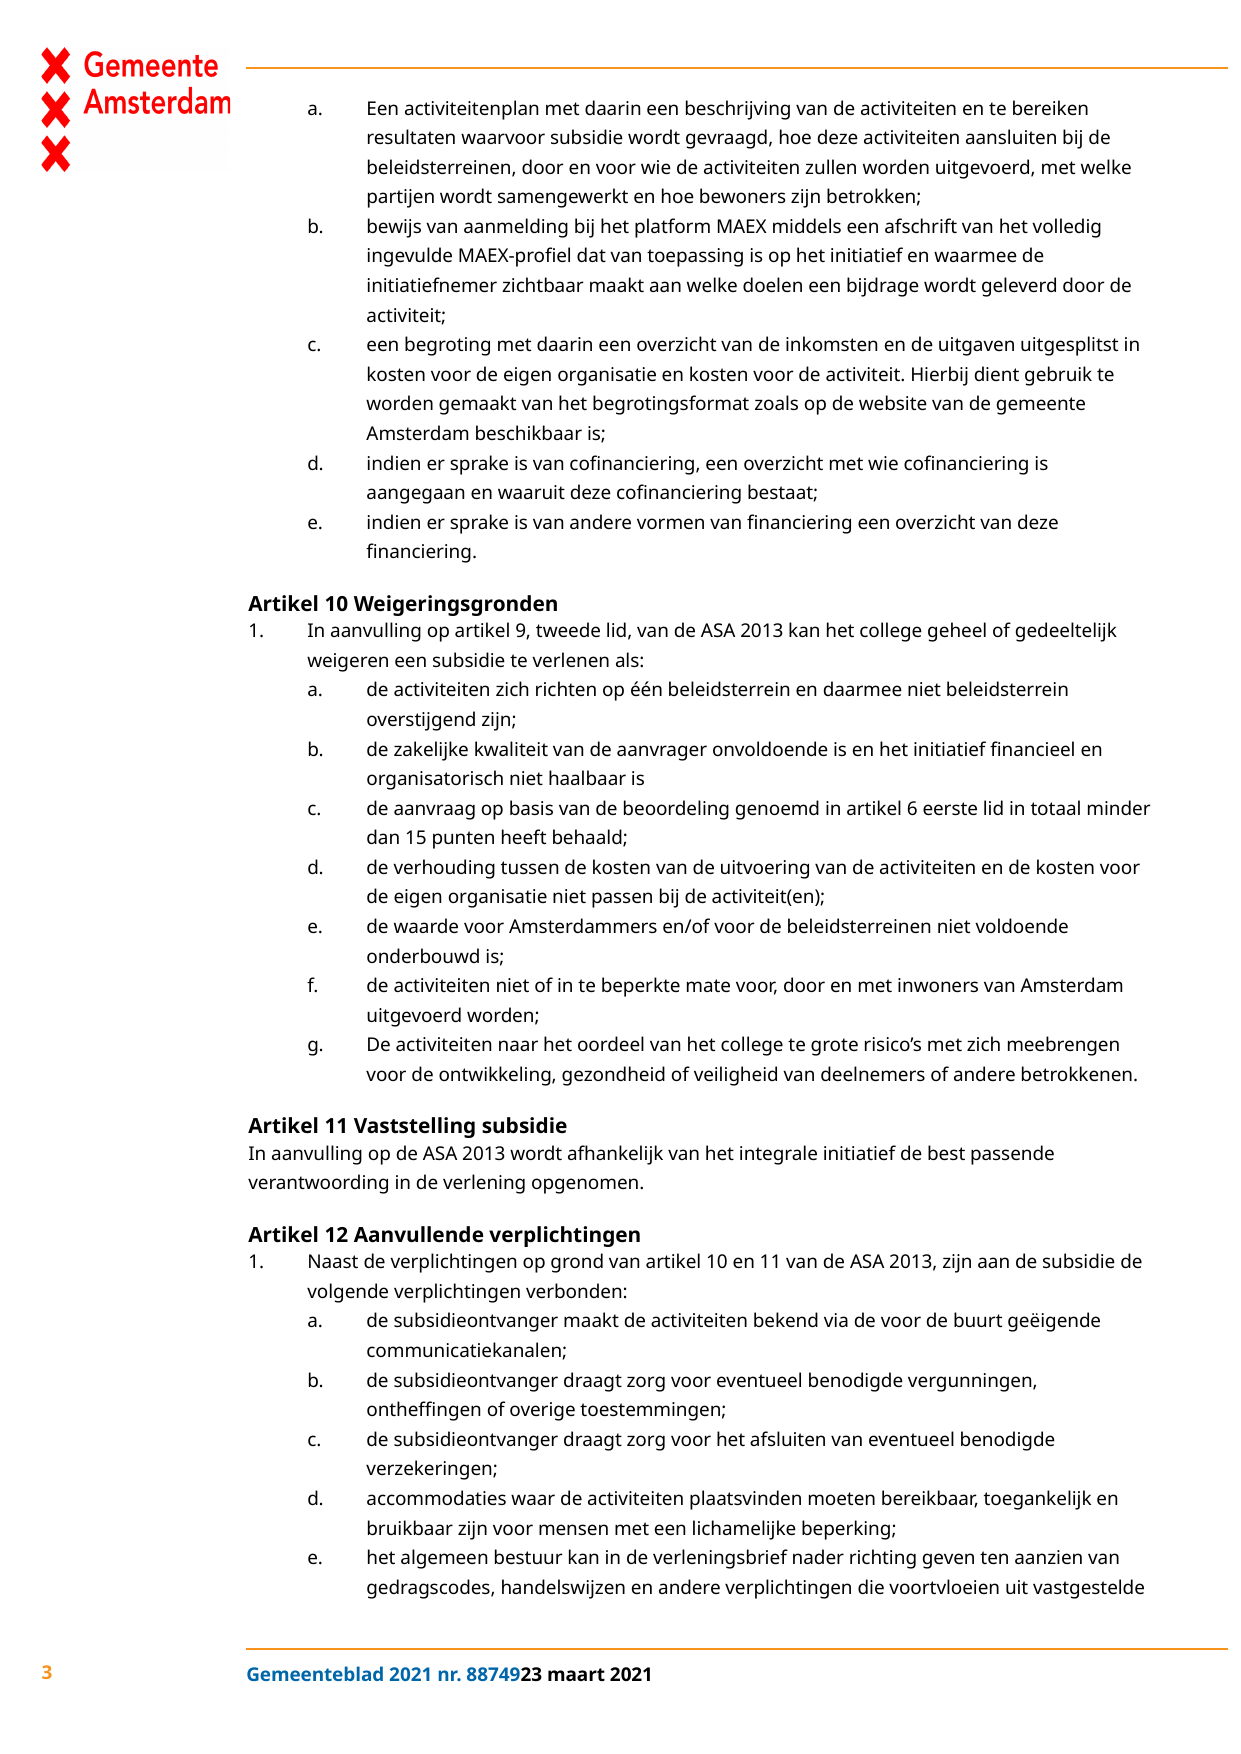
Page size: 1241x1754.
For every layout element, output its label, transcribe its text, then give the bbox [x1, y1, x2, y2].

list de aanvraag op basis van de beoordeling genoemd in artikel 6 eerste lid in totaal minder dan 15 punten heeft behaald; [307, 795, 1152, 850]
text In aanvulling op de ASA 2013 wordt afhankelijk van het integrale initiatief de best passende verantwoording in de verlening opgenomen. [248, 1140, 1152, 1195]
list In aanvulling op artikel 9, tweede lid, van de ASA 2013 kan het college geheel of gedeeltelijk weigeren een subsidie te verlenen als: [248, 617, 1152, 673]
list indien er sprake is van andere vormen van financiering een overzicht van deze financiering. [307, 509, 1152, 564]
list de subsidieontvanger draagt zorg voor eventueel benodigde vergunningen, ontheffingen of overige toestemmingen; [307, 1367, 1152, 1422]
text Artikel 12 Aanvullende verplichtingen [248, 1220, 1152, 1248]
list het algemeen bestuur kan in de verleningsbrief nader richting geven ten aanzien van gedragscodes, handelswijzen en andere verplichtingen die voortvloeien uit vastgestelde [307, 1544, 1152, 1599]
list bewijs van aanmelding bij het platform MAEX middels een afschrift van het volledig ingevulde MAEX-profiel dat van toepassing is op het initiatief en waarmee de initiatiefnemer zichtbaar maakt aan welke doelen een bijdrage wordt geleverd door de activiteit; [307, 213, 1152, 328]
text Artikel 11 Vaststelling subsidie [248, 1112, 1152, 1140]
list accommodaties waar de activiteiten plaatsvinden moeten bereikbaar, toegankelijk en bruikbaar zijn voor mensen met een lichamelijke beperking; [307, 1485, 1152, 1540]
list de activiteiten niet of in te beperkte mate voor, door en met inwoners van Amsterdam uitgevoerd worden; [307, 972, 1152, 1028]
list de zakelijke kwaliteit van de aanvrager onvoldoende is en het initiatief financieel en organisatorisch niet haalbaar is [307, 736, 1152, 791]
list Een activiteitenplan met daarin een beschrijving van de activiteiten en te bereiken resultaten waarvoor subsidie wordt gevraagd, hoe deze activiteiten aansluiten bij de beleidsterreinen, door en voor wie de activiteiten zullen worden uitgevoerd, met welke partijen wordt samengewerkt en hoe bewoners zijn betrokken; [307, 95, 1152, 209]
list indien er sprake is van cofinanciering, een overzicht met wie cofinanciering is aangegaan en waaruit deze cofinanciering bestaat; [307, 450, 1152, 505]
list de waarde voor Amsterdammers en/of voor de beleidsterreinen niet voldoende onderbouwd is; [307, 913, 1152, 968]
list de subsidieontvanger draagt zorg voor het afsluiten van eventueel benodigde verzekeringen; [307, 1426, 1152, 1481]
list Naast de verplichtingen op grond van artikel 10 en 11 van de ASA 2013, zijn aan de subsidie de volgende verplichtingen verbonden: [248, 1248, 1152, 1304]
list een begroting met daarin een overzicht van de inkomsten en de uitgaven uitgesplitst in kosten voor de eigen organisatie en kosten voor de activiteit. Hierbij dient gebruik te worden gemaakt van het begrotingsformat zoals op de website van de gemeente Amsterdam beschikbaar is; [307, 331, 1152, 446]
list de verhouding tussen de kosten van de uitvoering van de activiteiten en de kosten voor de eigen organisatie niet passen bij de activiteit(en); [307, 854, 1152, 909]
list De activiteiten naar het oordeel van het college te grote risico’s met zich meebrengen voor de ontwikkeling, gezondheid of veiligheid van deelnemers of andere betrokkenen. [307, 1032, 1152, 1087]
text Artikel 10 Weigeringsgronden [248, 589, 1152, 617]
picture [41, 47, 231, 172]
list de subsidieontvanger maakt de activiteiten bekend via de voor de buurt geëigende communicatiekanalen; [307, 1308, 1152, 1363]
list de activiteiten zich richten op één beleidsterrein en daarmee niet beleidsterrein overstijgend zijn; [307, 677, 1152, 732]
